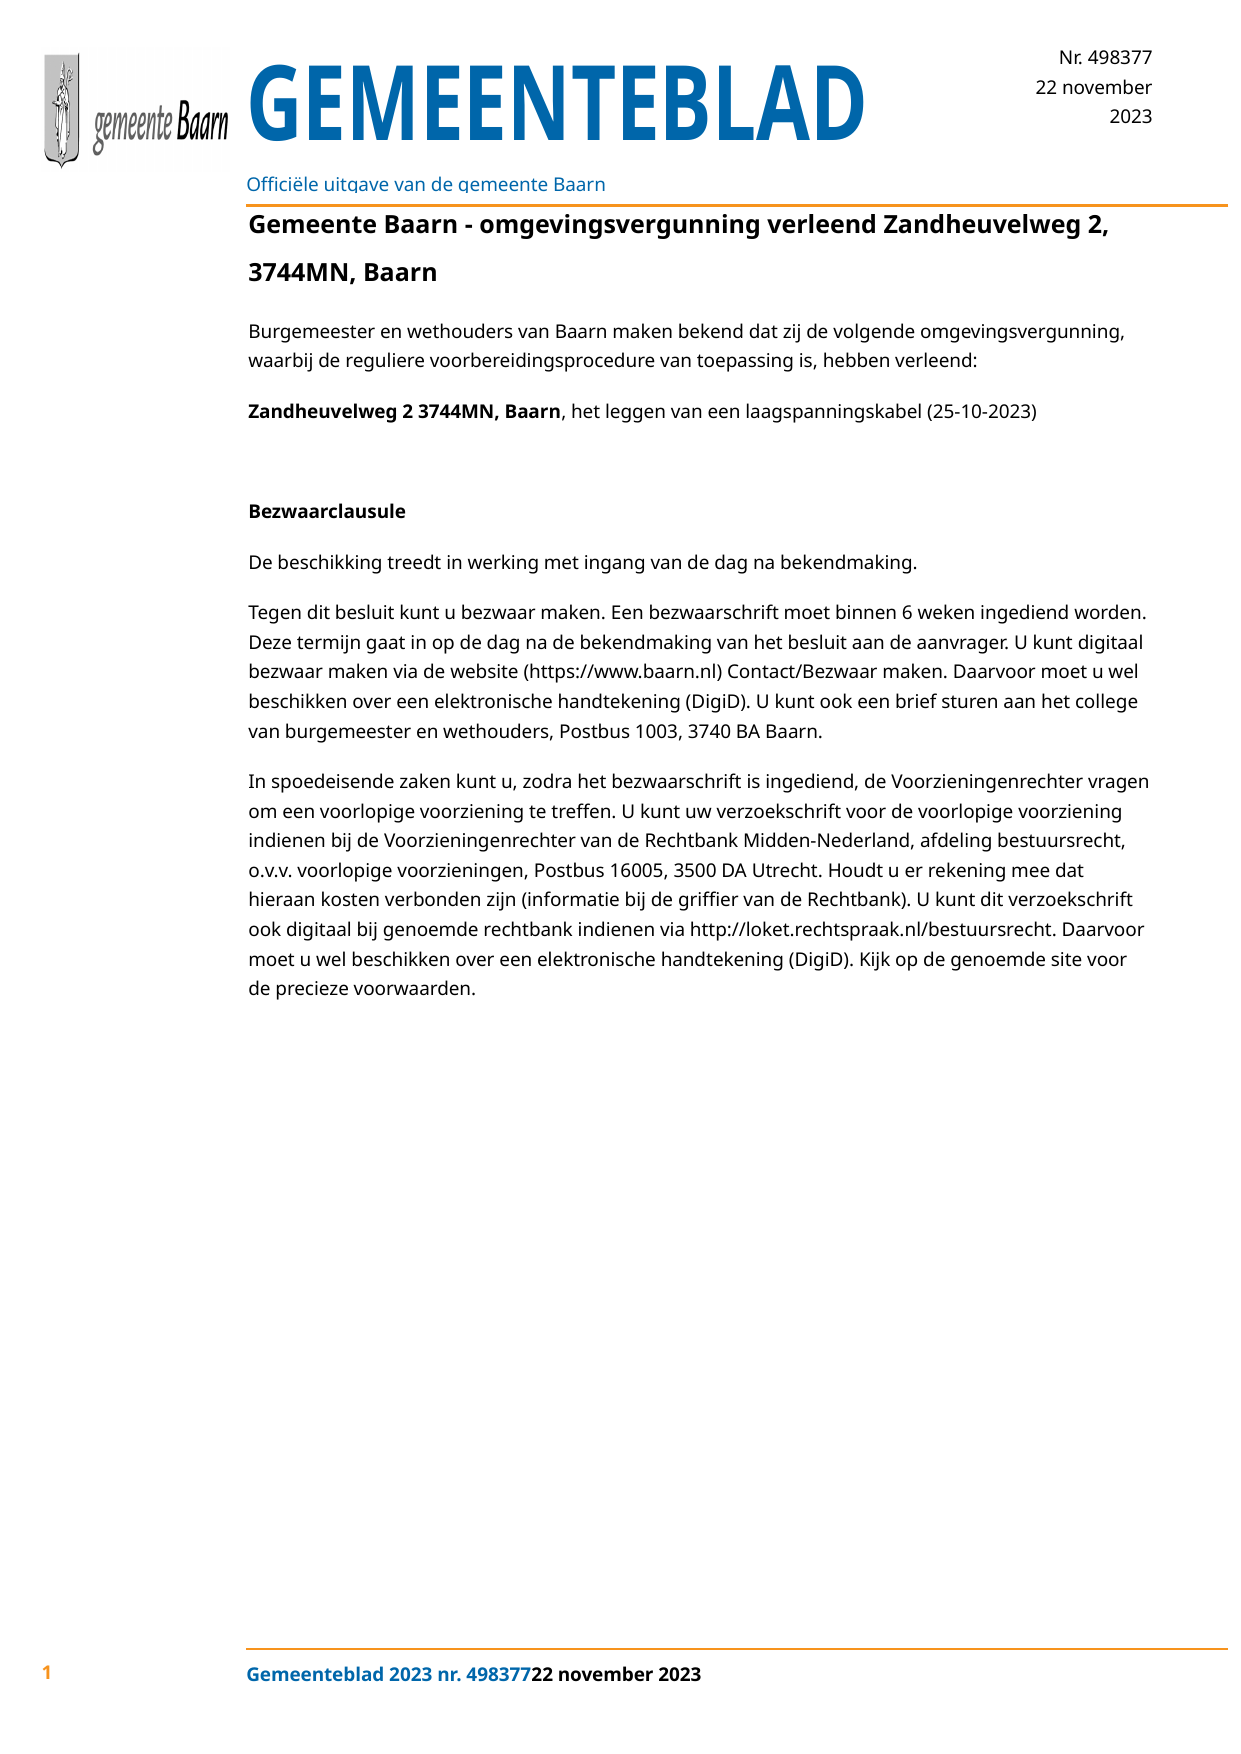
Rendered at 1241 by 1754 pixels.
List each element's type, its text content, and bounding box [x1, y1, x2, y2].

text Tegen dit besluit kunt u bezwaar maken. Een bezwaarschrift moet binnen 6 weken ingediend worden. Deze termijn gaat in op de dag na de bekendmaking van het besluit aan de aanvrager. U kunt digitaal bezwaar maken via de website (https://www.baarn.nl) Contact/Bezwaar maken. Daarvoor moet u wel beschikken over een elektronische handtekening (DigiD). U kunt ook een brief sturen aan het college van burgemeester en wethouders, Postbus 1003, 3740 BA Baarn. [248, 599, 1152, 744]
text De beschikking treedt in werking met ingang van de dag na bekendmaking. [248, 549, 1152, 575]
text Gemeente Baarn - omgevingsvergunning verleend Zandheuvelweg 2, 3744MN, Baarn [248, 207, 1152, 288]
text Zandheuvelweg 2 3744MN, Baarn, het leggen van een laagspanningskabel (25-10-2023) [248, 398, 1152, 424]
picture [41, 47, 231, 172]
text Bezwaarclausule [248, 499, 1152, 524]
text Burgemeester en wethouders van Baarn maken bekend dat zij de volgende omgevingsvergunning, waarbij de reguliere voorbereidingsprocedure van toepassing is, hebben verleend: [248, 318, 1152, 373]
text In spoedeisende zaken kunt u, zodra het bezwaarschrift is ingediend, de Voorzieningenrechter vragen om een voorlopige voorziening te treffen. U kunt uw verzoekschrift voor de voorlopige voorziening indienen bij de Voorzieningenrechter van de Rechtbank Midden-Nederland, afdeling bestuursrecht, o.v.v. voorlopige voorzieningen, Postbus 16005, 3500 DA Utrecht. Houdt u er rekening mee dat hieraan kosten verbonden zijn (informatie bij de griffier van de Rechtbank). U kunt dit verzoekschrift ook digitaal bij genoemde rechtbank indienen via http://loket.rechtspraak.nl/bestuursrecht. Daarvoor moet u wel beschikken over een elektronische handtekening (DigiD). Kijk op de genoemde site voor de precieze voorwaarden. [248, 768, 1152, 1001]
